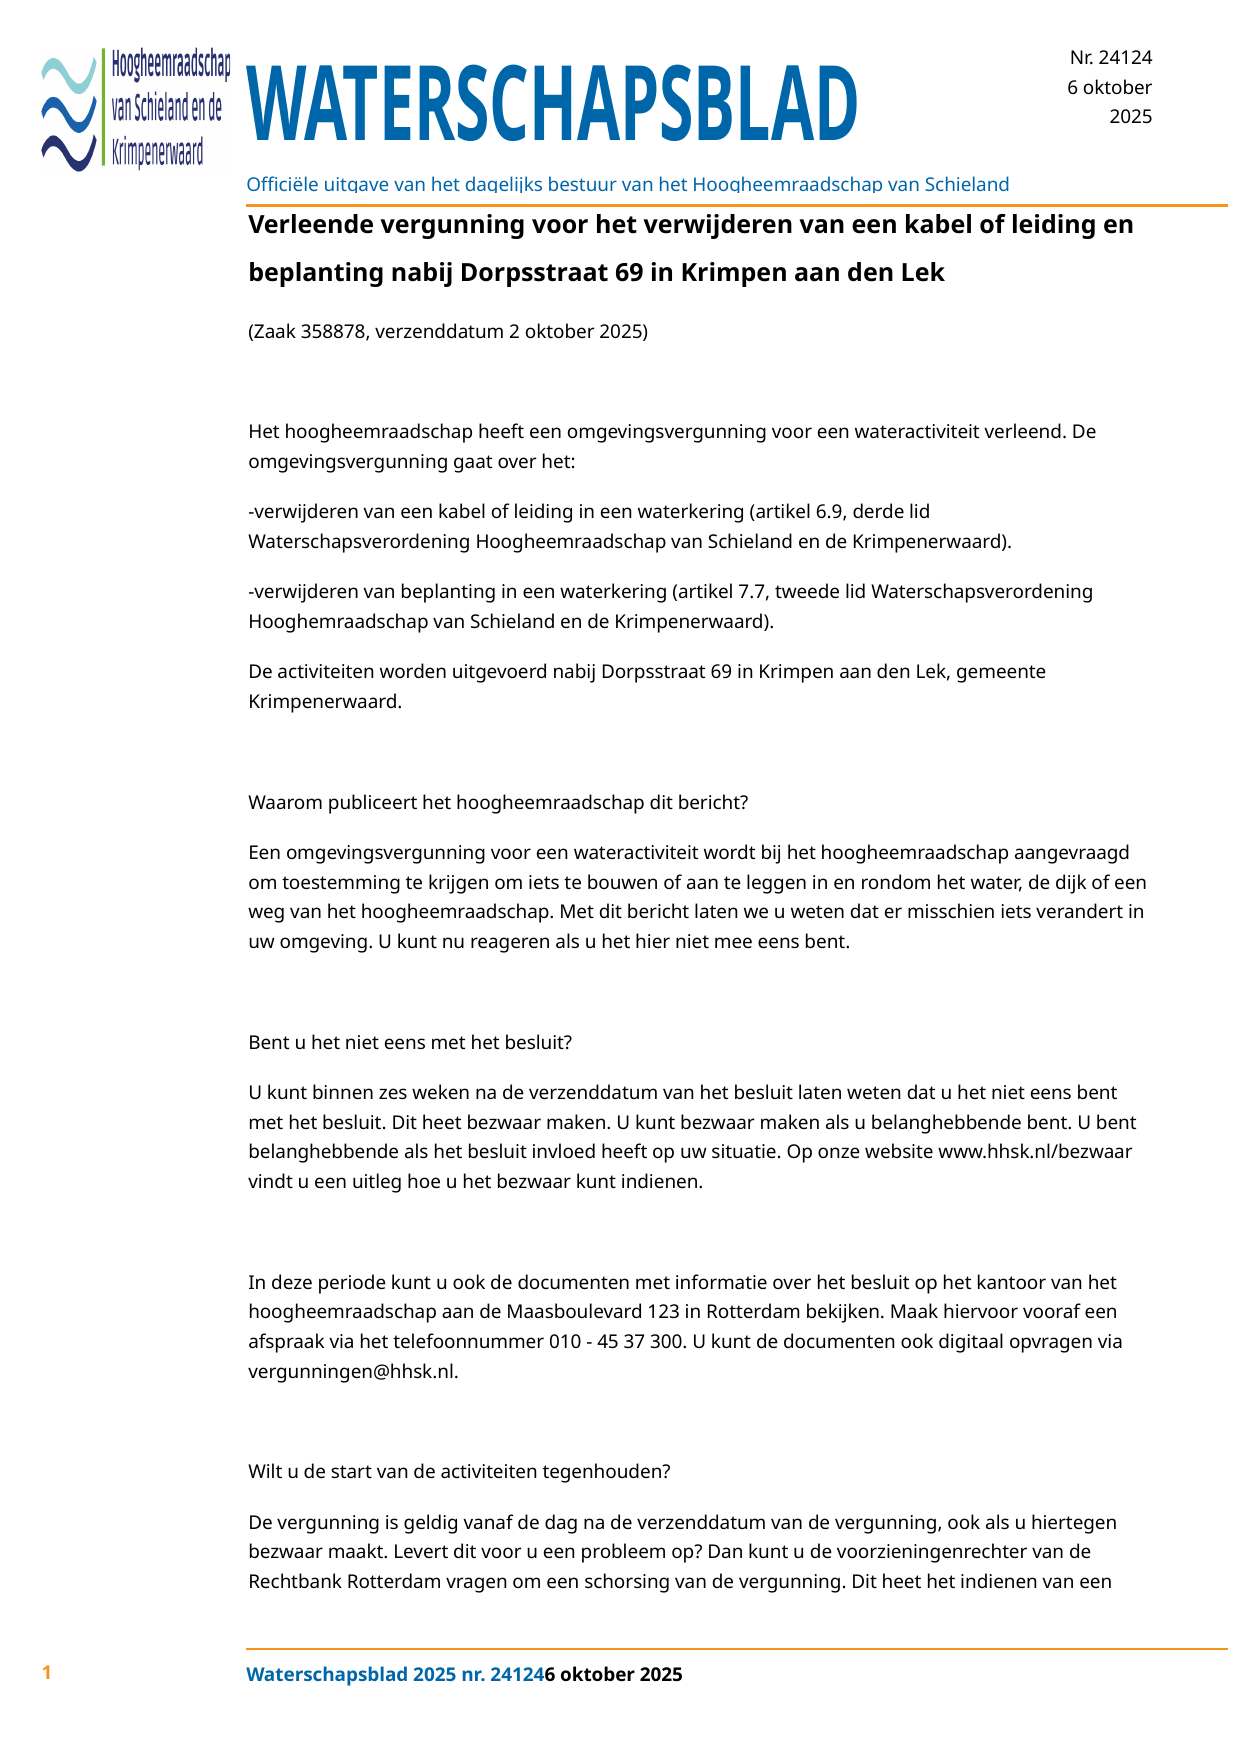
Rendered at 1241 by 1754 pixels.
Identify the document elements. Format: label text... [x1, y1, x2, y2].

text In deze periode kunt u ook de documenten met informatie over het besluit op het kantoor van het hoogheemraadschap aan de Maasboulevard 123 in Rotterdam bekijken. Maak hiervoor vooraf een afspraak via het telefoonnummer 010 - 45 37 300. U kunt de documenten ook digitaal opvragen via vergunningen@hhsk.nl. [248, 1269, 1152, 1384]
text De activiteiten worden uitgevoerd nabij Dorpsstraat 69 in Krimpen aan den Lek, gemeente Krimpenerwaard. [248, 659, 1152, 714]
text Bent u het niet eens met het besluit? [248, 1029, 1152, 1055]
text Waarom publiceert het hoogheemraadschap dit bericht? [248, 789, 1152, 815]
text -verwijderen van een kabel of leiding in een waterkering (artikel 6.9, derde lid Waterschapsverordening Hoogheemraadschap van Schieland en de Krimpenerwaard). [248, 499, 1152, 554]
picture [41, 47, 231, 172]
text U kunt binnen zes weken na de verzenddatum van het besluit laten weten dat u het niet eens bent met het besluit. Dit heet bezwaar maken. U kunt bezwaar maken als u belanghebbende bent. U bent belanghebbende als het besluit invloed heeft op uw situatie. Op onze website www.hhsk.nl/bezwaar vindt u een uitleg hoe u het bezwaar kunt indienen. [248, 1079, 1152, 1194]
text -verwijderen van beplanting in een waterkering (artikel 7.7, tweede lid Waterschapsverordening Hooghemraadschap van Schieland en de Krimpenerwaard). [248, 579, 1152, 634]
text (Zaak 358878, verzenddatum 2 oktober 2025) [248, 318, 1152, 344]
text Wilt u de start van de activiteiten tegenhouden? [248, 1459, 1152, 1484]
text Het hoogheemraadschap heeft een omgevingsvergunning voor een wateractiviteit verleend. De omgevingsvergunning gaat over het: [248, 419, 1152, 474]
text Verleende vergunning voor het verwijderen van een kabel of leiding en beplanting nabij Dorpsstraat 69 in Krimpen aan den Lek [248, 207, 1152, 288]
text Een omgevingsvergunning voor een wateractiviteit wordt bij het hoogheemraadschap aangevraagd om toestemming te krijgen om iets te bouwen of aan te leggen in en rondom het water, de dijk of een weg van het hoogheemraadschap. Met dit bericht laten we u weten dat er misschien iets verandert in uw omgeving. U kunt nu reageren als u het hier niet mee eens bent. [248, 839, 1152, 954]
text De vergunning is geldig vanaf de dag na de verzenddatum van de vergunning, ook als u hiertegen bezwaar maakt. Levert dit voor u een probleem op? Dan kunt u de voorzieningenrechter van de Rechtbank Rotterdam vragen om een schorsing van de vergunning. Dit heet het indienen van een [248, 1509, 1152, 1594]
